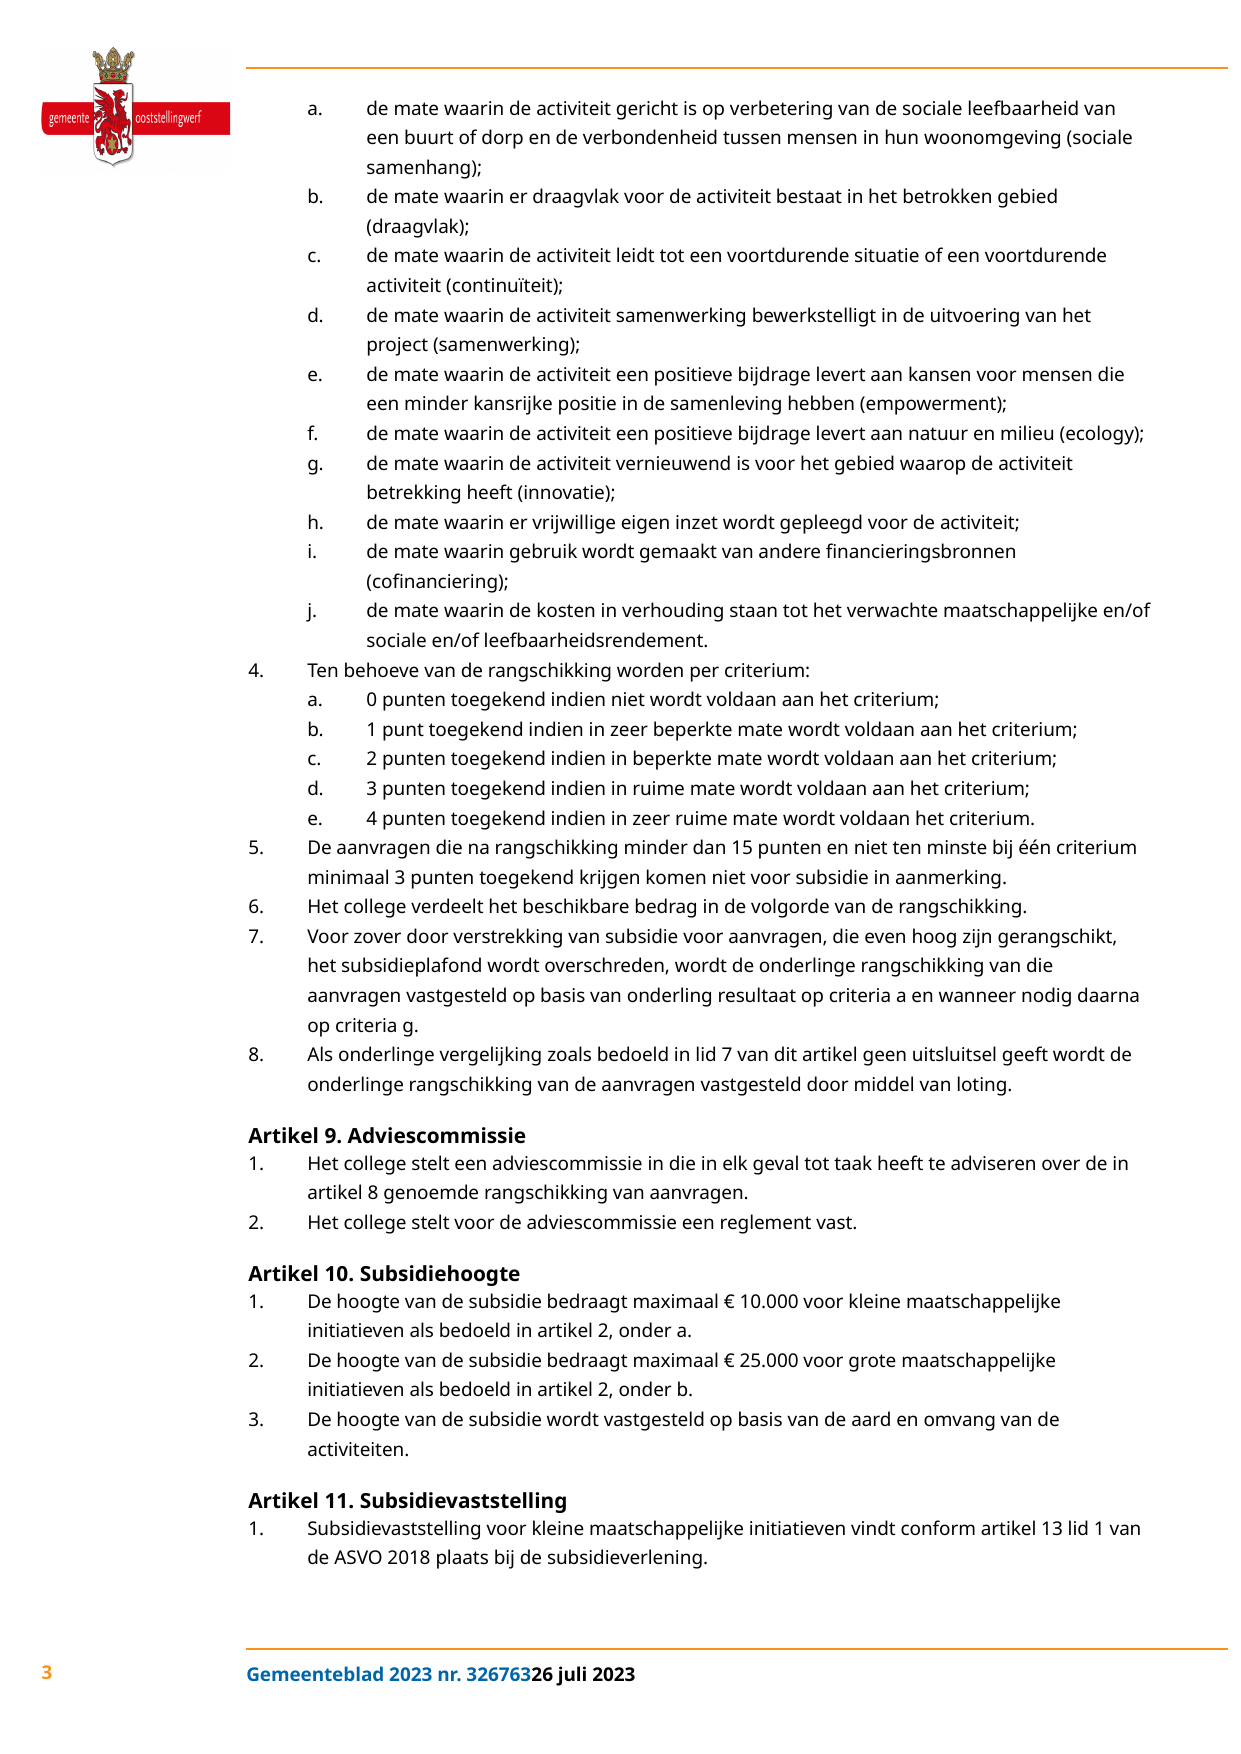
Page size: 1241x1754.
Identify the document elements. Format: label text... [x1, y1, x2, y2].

list 0 punten toegekend indien niet wordt voldaan aan het criterium; [307, 686, 1152, 712]
list de mate waarin gebruik wordt gemaakt van andere financieringsbronnen (cofinanciering); [307, 538, 1152, 594]
list 2 punten toegekend indien in beperkte mate wordt voldaan aan het criterium; [307, 746, 1152, 771]
list Het college stelt een adviescommissie in die in elk geval tot taak heeft te adviseren over de in artikel 8 genoemde rangschikking van aanvragen. [248, 1150, 1152, 1205]
list 1 punt toegekend indien in zeer beperkte mate wordt voldaan aan het criterium; [307, 716, 1152, 742]
list de mate waarin de activiteit leidt tot een voortdurende situatie of een voortdurende activiteit (continuïteit); [307, 243, 1152, 298]
list de mate waarin de activiteit samenwerking bewerkstelligt in de uitvoering van het project (samenwerking); [307, 302, 1152, 357]
list Subsidievaststelling voor kleine maatschappelijke initiatieven vindt conform artikel 13 lid 1 van de ASVO 2018 plaats bij de subsidieverlening. [248, 1515, 1152, 1570]
list de mate waarin de activiteit een positieve bijdrage levert aan kansen voor mensen die een minder kansrijke positie in de samenleving hebben (empowerment); [307, 361, 1152, 416]
list de mate waarin er draagvlak voor de activiteit bestaat in het betrokken gebied (draagvlak); [307, 183, 1152, 239]
list de mate waarin de activiteit een positieve bijdrage levert aan natuur en milieu (ecology); [307, 420, 1152, 446]
list Als onderlinge vergelijking zoals bedoeld in lid 7 van dit artikel geen uitsluitsel geeft wordt de onderlinge rangschikking van de aanvragen vastgesteld door middel van loting. [248, 1041, 1152, 1097]
list de mate waarin de kosten in verhouding staan tot het verwachte maatschappelijke en/of sociale en/of leefbaarheidsrendement. [307, 598, 1152, 653]
picture [41, 47, 231, 172]
text Artikel 9. Adviescommissie [248, 1121, 1152, 1150]
text Artikel 11. Subsidievaststelling [248, 1486, 1152, 1515]
list De hoogte van de subsidie bedraagt maximaal € 25.000 voor grote maatschappelijke initiatieven als bedoeld in artikel 2, onder b. [248, 1347, 1152, 1402]
list 3 punten toegekend indien in ruime mate wordt voldaan aan het criterium; [307, 775, 1152, 801]
list 4 punten toegekend indien in zeer ruime mate wordt voldaan het criterium. [307, 805, 1152, 831]
list de mate waarin de activiteit gericht is op verbetering van de sociale leefbaarheid van een buurt of dorp en de verbondenheid tussen mensen in hun woonomgeving (sociale samenhang); [307, 95, 1152, 180]
list de mate waarin er vrijwillige eigen inzet wordt gepleegd voor de activiteit; [307, 509, 1152, 535]
list De hoogte van de subsidie bedraagt maximaal € 10.000 voor kleine maatschappelijke initiatieven als bedoeld in artikel 2, onder a. [248, 1288, 1152, 1343]
list de mate waarin de activiteit vernieuwend is voor het gebied waarop de activiteit betrekking heeft (innovatie); [307, 450, 1152, 505]
list Ten behoeve van de rangschikking worden per criterium: [248, 657, 1152, 683]
list Het college verdeelt het beschikbare bedrag in de volgorde van de rangschikking. [248, 893, 1152, 919]
list De aanvragen die na rangschikking minder dan 15 punten en niet ten minste bij één criterium minimaal 3 punten toegekend krijgen komen niet voor subsidie in aanmerking. [248, 834, 1152, 890]
text Artikel 10. Subsidiehoogte [248, 1259, 1152, 1288]
list De hoogte van de subsidie wordt vastgesteld op basis van de aard en omvang van de activiteiten. [248, 1406, 1152, 1462]
list Het college stelt voor de adviescommissie een reglement vast. [248, 1209, 1152, 1235]
list Voor zover door verstrekking van subsidie voor aanvragen, die even hoog zijn gerangschikt, het subsidieplafond wordt overschreden, wordt de onderlinge rangschikking van die aanvragen vastgesteld op basis van onderling resultaat op criteria a en wanneer nodig daarna op criteria g. [248, 923, 1152, 1038]
